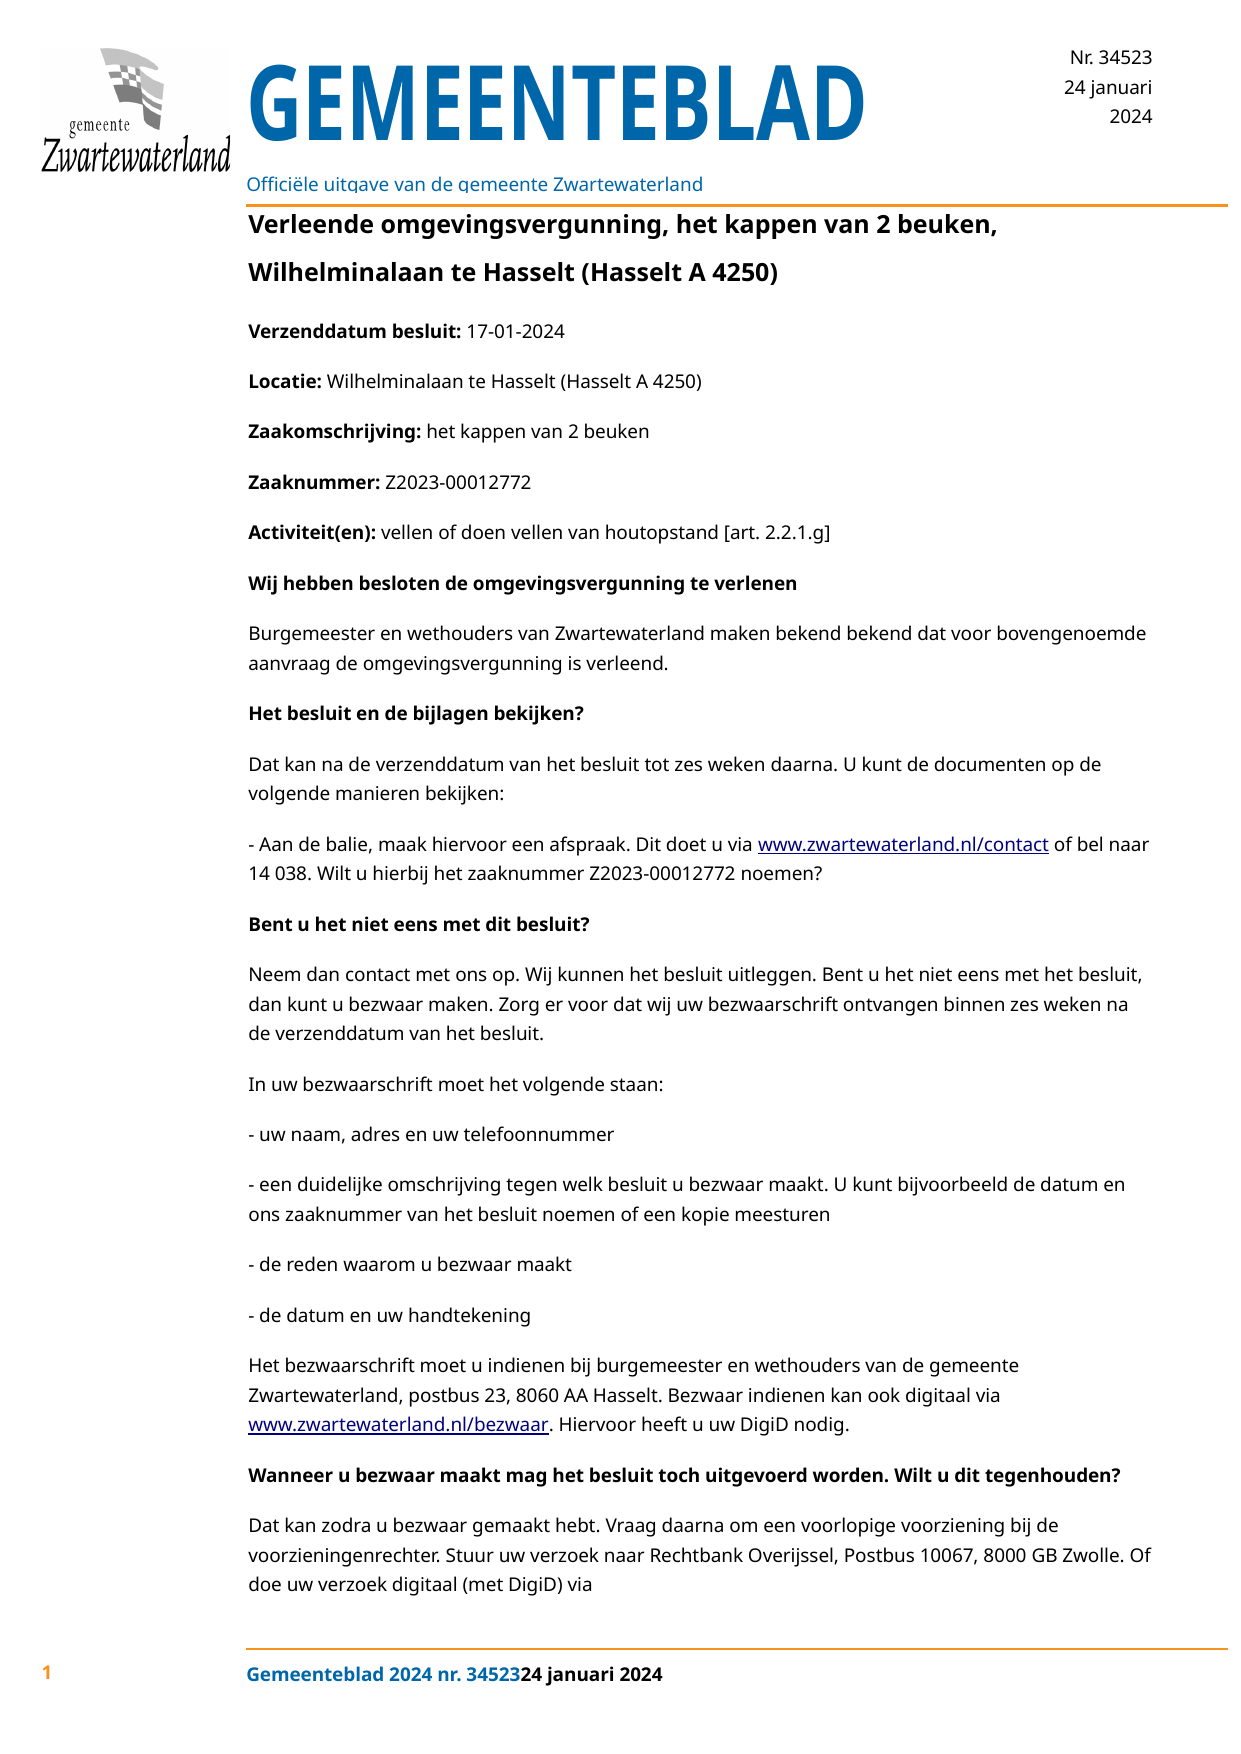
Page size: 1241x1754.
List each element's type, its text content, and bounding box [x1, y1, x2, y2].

text Wij hebben besloten de omgevingsvergunning te verlenen [248, 570, 1152, 596]
text Dat kan zodra u bezwaar gemaakt hebt. Vraag daarna om een voorlopige voorziening bij de voorzieningenrechter. Stuur uw verzoek naar Rechtbank Overijssel, Postbus 10067, 8000 GB Zwolle. Of doe uw verzoek digitaal (met DigiD) via [248, 1512, 1152, 1597]
text Het bezwaarschrift moet u indienen bij burgemeester en wethouders van de gemeente Zwartewaterland, postbus 23, 8060 AA Hasselt. Bezwaar indienen kan ook digitaal via www.zwartewaterland.nl/bezwaar. Hiervoor heeft u uw DigiD nodig. [248, 1352, 1152, 1437]
text - de reden waarom u bezwaar maakt [248, 1252, 1152, 1277]
text Wanneer u bezwaar maakt mag het besluit toch uitgevoerd worden. Wilt u dit tegenhouden? [248, 1462, 1152, 1488]
text - Aan de balie, maak hiervoor een afspraak. Dit doet u via www.zwartewaterland.nl/contact of bel naar 14 038. Wilt u hierbij het zaaknummer Z2023-00012772 noemen? [248, 831, 1152, 886]
text - uw naam, adres en uw telefoonnummer [248, 1121, 1152, 1147]
text Dat kan na de verzenddatum van het besluit tot zes weken daarna. U kunt de documenten op de volgende manieren bekijken: [248, 751, 1152, 806]
text Neem dan contact met ons op. Wij kunnen het besluit uitleggen. Bent u het niet eens met het besluit, dan kunt u bezwaar maken. Zorg er voor dat wij uw bezwaarschrift ontvangen binnen zes weken na de verzenddatum van het besluit. [248, 961, 1152, 1046]
text Zaakomschrijving: het kappen van 2 beuken [248, 419, 1152, 444]
text - een duidelijke omschrijving tegen welk besluit u bezwaar maakt. U kunt bijvoorbeeld de datum en ons zaaknummer van het besluit noemen of een kopie meesturen [248, 1172, 1152, 1227]
text - de datum en uw handtekening [248, 1302, 1152, 1328]
picture [41, 47, 231, 172]
text Het besluit en de bijlagen bekijken? [248, 700, 1152, 726]
text Verleende omgevingsvergunning, het kappen van 2 beuken, Wilhelminalaan te Hasselt (Hasselt A 4250) [248, 207, 1152, 288]
text In uw bezwaarschrift moet het volgende staan: [248, 1071, 1152, 1097]
text Locatie: Wilhelminalaan te Hasselt (Hasselt A 4250) [248, 368, 1152, 394]
text Bent u het niet eens met dit besluit? [248, 911, 1152, 937]
text Burgemeester en wethouders van Zwartewaterland maken bekend bekend dat voor bovengenoemde aanvraag de omgevingsvergunning is verleend. [248, 620, 1152, 676]
text Activiteit(en): vellen of doen vellen van houtopstand [art. 2.2.1.g] [248, 519, 1152, 545]
text Zaaknummer: Z2023-00012772 [248, 469, 1152, 495]
text Verzenddatum besluit: 17-01-2024 [248, 318, 1152, 344]
